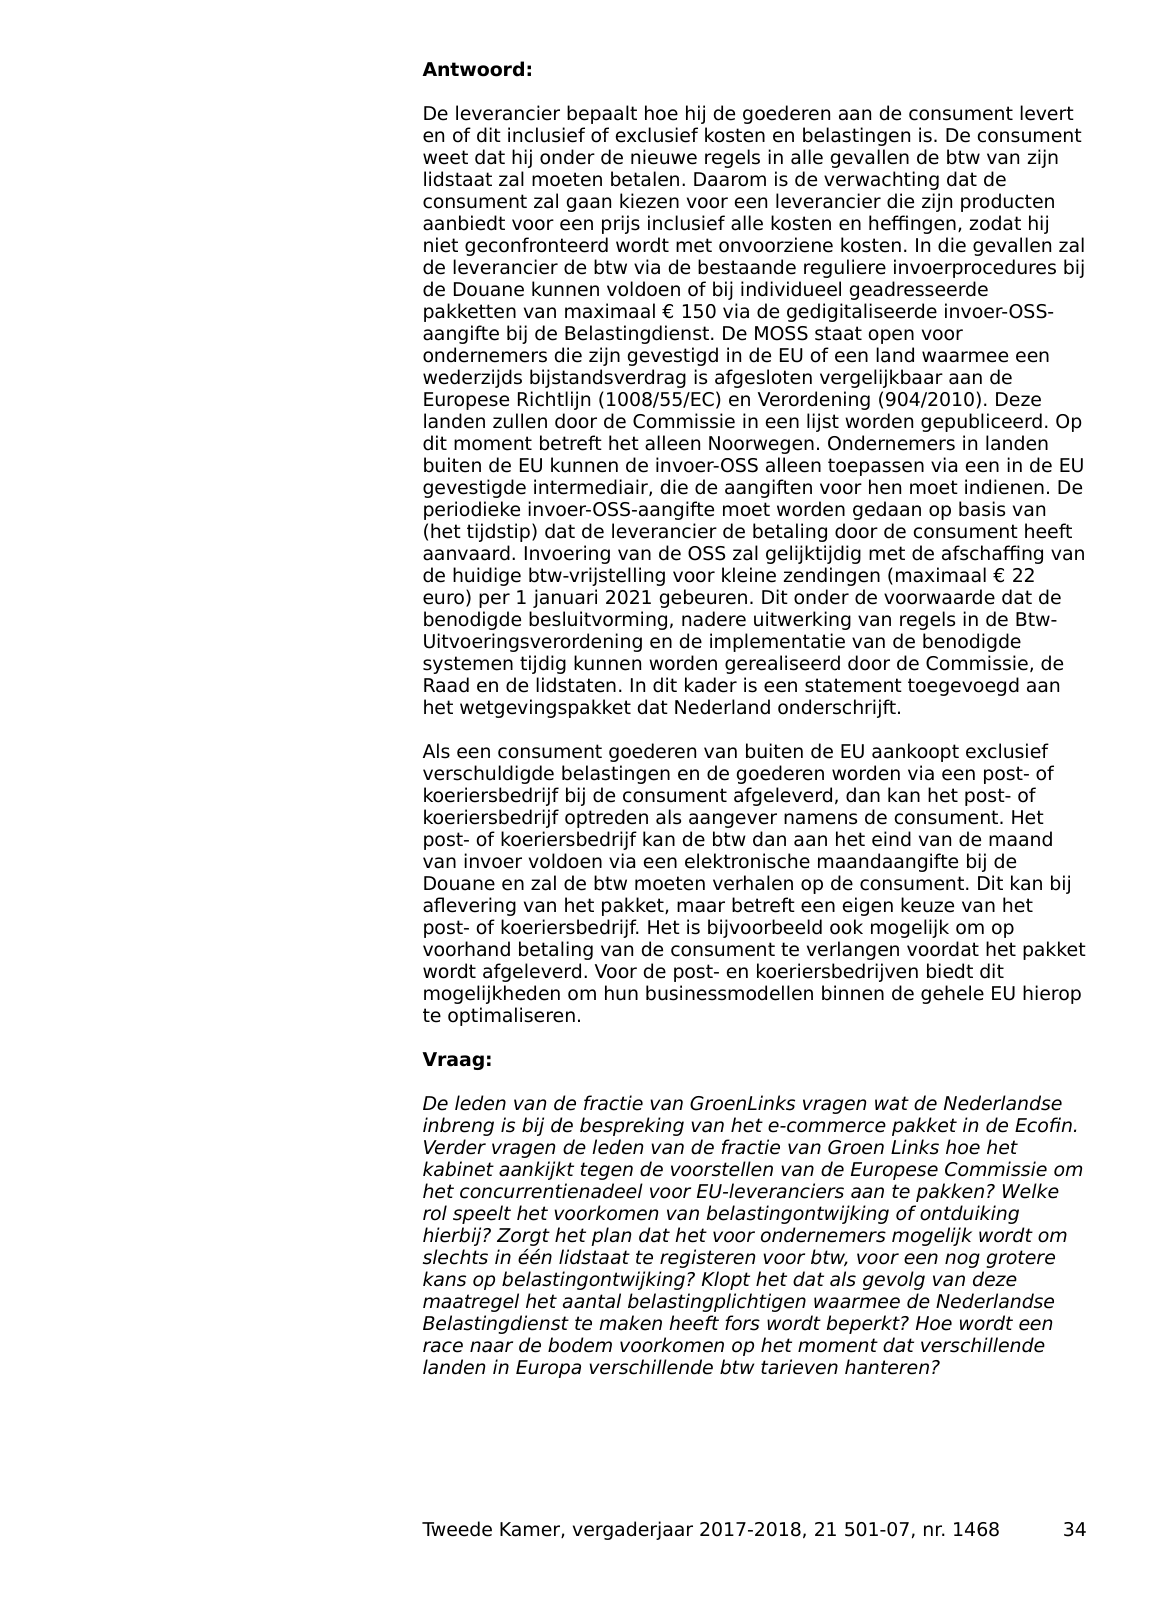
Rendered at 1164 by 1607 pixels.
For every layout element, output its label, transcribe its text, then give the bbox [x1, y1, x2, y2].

subtitle Antwoord: [422, 59, 1087, 81]
text De leverancier bepaalt hoe hij de goederen aan de consument levert en of dit inclusief of exclusief kosten en belastingen is. De consument weet dat hij onder de nieuwe regels in alle gevallen de btw van zijn lidstaat zal moeten betalen. Daarom is de verwachting dat de consument zal gaan kiezen voor een leverancier die zijn producten aanbiedt voor een prijs inclusief alle kosten en heffingen, zodat hij niet geconfronteerd wordt met onvoorziene kosten. In die gevallen zal de leverancier de btw via de bestaande reguliere invoerprocedures bij de Douane kunnen voldoen of bij individueel geadresseerde pakketten van maximaal € 150 via de gedigitaliseerde invoer-OSS-aangifte bij de Belastingdienst. De MOSS staat open voor ondernemers die zijn gevestigd in de EU of een land waarmee een wederzijds bijstandsverdrag is afgesloten vergelijkbaar aan de Europese Richtlijn (1008/55/EC) en Verordening (904/2010). Deze landen zullen door de Commissie in een lijst worden gepubliceerd. Op dit moment betreft het alleen Noorwegen. Ondernemers in landen buiten de EU kunnen de invoer-OSS alleen toepassen via een in de EU gevestigde intermediair, die de aangiften voor hen moet indienen. De periodieke invoer-OSS-aangifte moet worden gedaan op basis van (het tijdstip) dat de leverancier de betaling door de consument heeft aanvaard. Invoering van de OSS zal gelijktijdig met de afschaffing van de huidige btw-vrijstelling voor kleine zendingen (maximaal € 22 euro) per 1 januari 2021 gebeuren. Dit onder de voorwaarde dat de benodigde besluitvorming, nadere uitwerking van regels in de Btw-Uitvoeringsverordening en de implementatie van de benodigde systemen tijdig kunnen worden gerealiseerd door de Commissie, de Raad en de lidstaten. In dit kader is een statement toegevoegd aan het wetgevingspakket dat Nederland onderschrijft. [422, 103, 1087, 719]
text De leden van de fractie van GroenLinks vragen wat de Nederlandse inbreng is bij de bespreking van het e-commerce pakket in de Ecofin. Verder vragen de leden van de fractie van Groen Links hoe het kabinet aankijkt tegen de voorstellen van de Europese Commissie om het concurrentienadeel voor EU-leveranciers aan te pakken? Welke rol speelt het voorkomen van belastingontwijking of ontduiking hierbij? Zorgt het plan dat het voor ondernemers mogelijk wordt om slechts in één lidstaat te registeren voor btw, voor een nog grotere kans op belastingontwijking? Klopt het dat als gevolg van deze maatregel het aantal belastingplichtigen waarmee de Nederlandse Belastingdienst te maken heeft fors wordt beperkt? Hoe wordt een race naar de bodem voorkomen op het moment dat verschillende landen in Europa verschillende btw tarieven hanteren? [422, 1093, 1087, 1379]
text Als een consument goederen van buiten de EU aankoopt exclusief verschuldigde belastingen en de goederen worden via een post- of koeriersbedrijf bij de consument afgeleverd, dan kan het post- of koeriersbedrijf optreden als aangever namens de consument. Het post- of koeriersbedrijf kan de btw dan aan het eind van de maand van invoer voldoen via een elektronische maandaangifte bij de Douane en zal de btw moeten verhalen op de consument. Dit kan bij aflevering van het pakket, maar betreft een eigen keuze van het post- of koeriersbedrijf. Het is bijvoorbeeld ook mogelijk om op voorhand betaling van de consument te verlangen voordat het pakket wordt afgeleverd. Voor de post- en koeriersbedrijven biedt dit mogelijkheden om hun businessmodellen binnen de gehele EU hierop te optimaliseren. [422, 741, 1087, 1027]
subtitle Vraag: [422, 1049, 1087, 1071]
